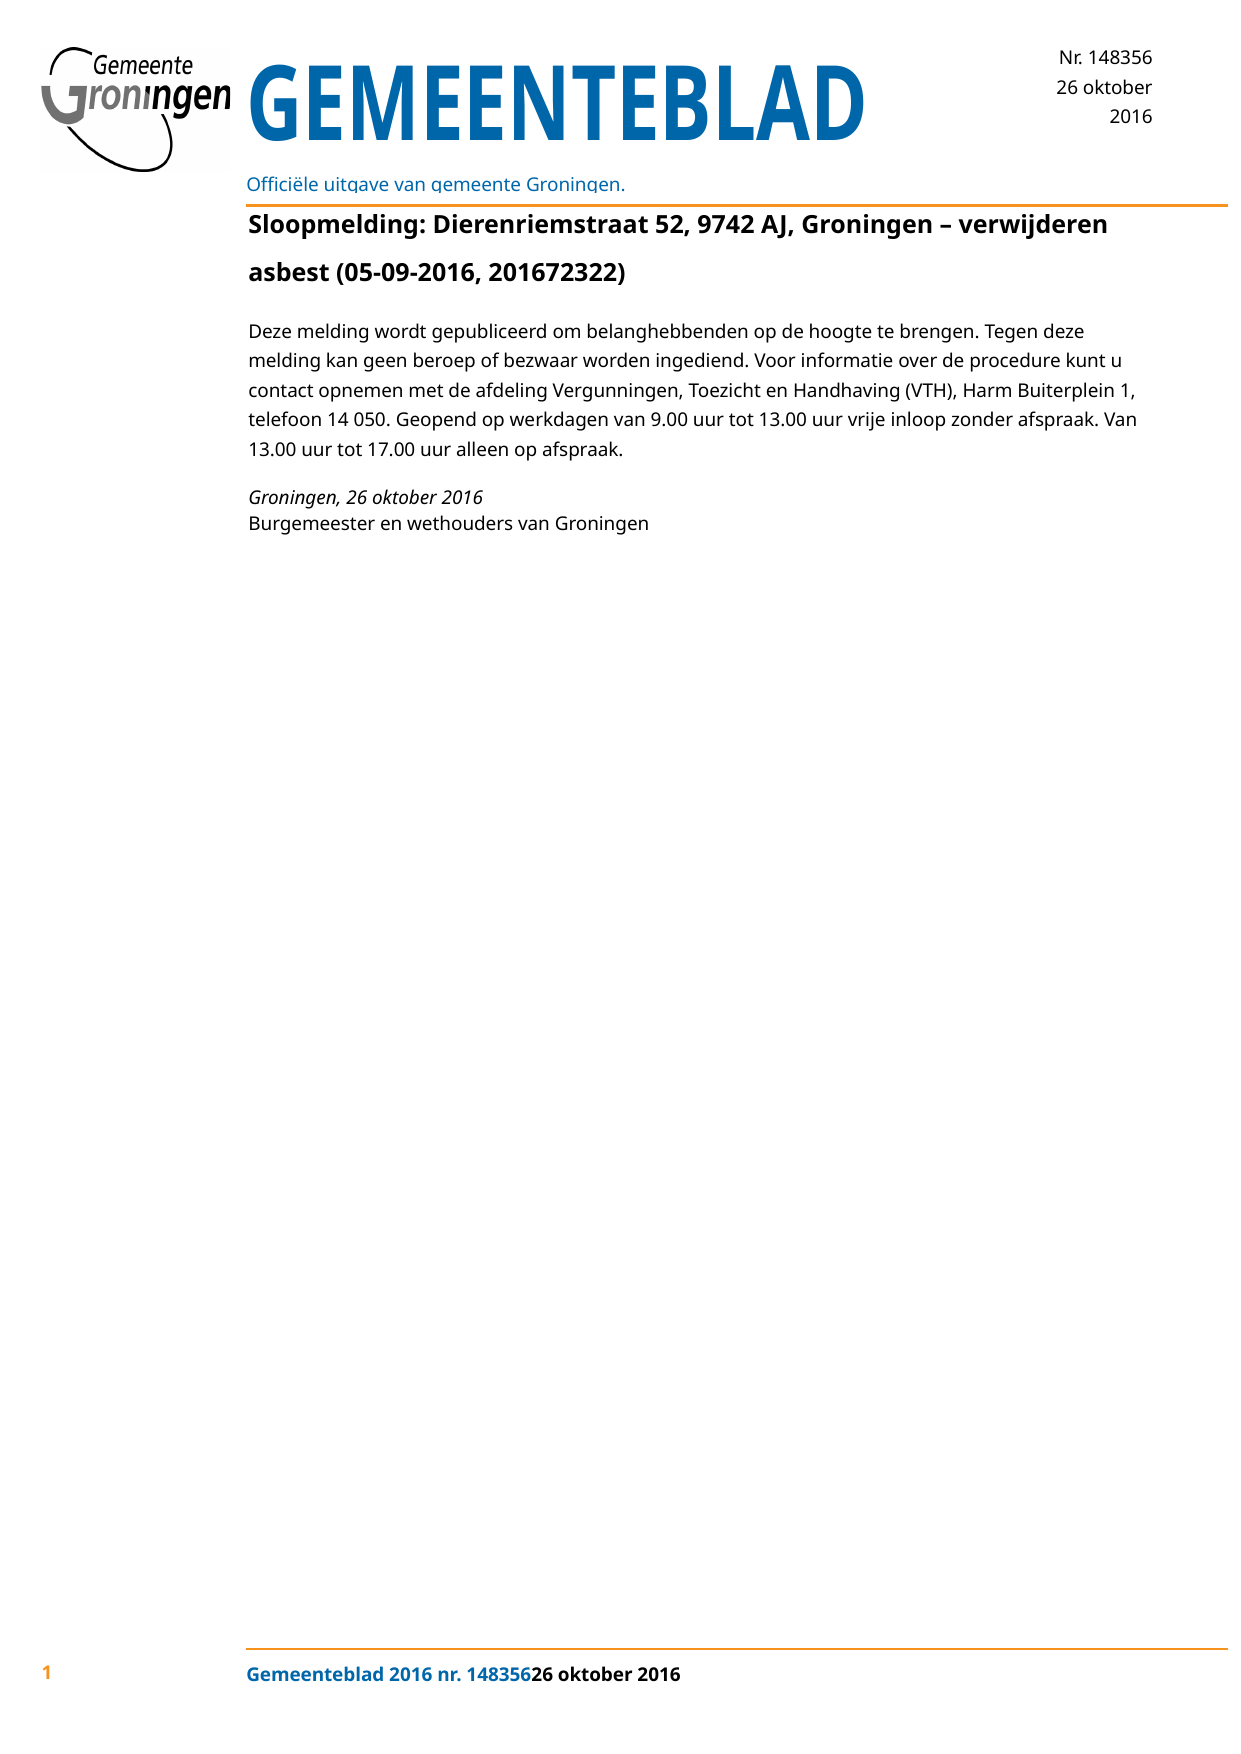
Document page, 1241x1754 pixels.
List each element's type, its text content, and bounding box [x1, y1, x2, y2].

text Groningen, 26 oktober 2016 [248, 484, 1152, 510]
picture [41, 47, 231, 172]
text Burgemeester en wethouders van Groningen [248, 510, 1152, 536]
text Sloopmelding: Dierenriemstraat 52, 9742 AJ, Groningen – verwijderen asbest (05-09-2016, 201672322) [248, 207, 1152, 288]
text Deze melding wordt gepubliceerd om belanghebbenden op de hoogte te brengen. Tegen deze melding kan geen beroep of bezwaar worden ingediend. Voor informatie over de procedure kunt u contact opnemen met de afdeling Vergunningen, Toezicht en Handhaving (VTH), Harm Buiterplein 1, telefoon 14 050. Geopend op werkdagen van 9.00 uur tot 13.00 uur vrije inloop zonder afspraak. Van 13.00 uur tot 17.00 uur alleen op afspraak. [248, 318, 1152, 462]
